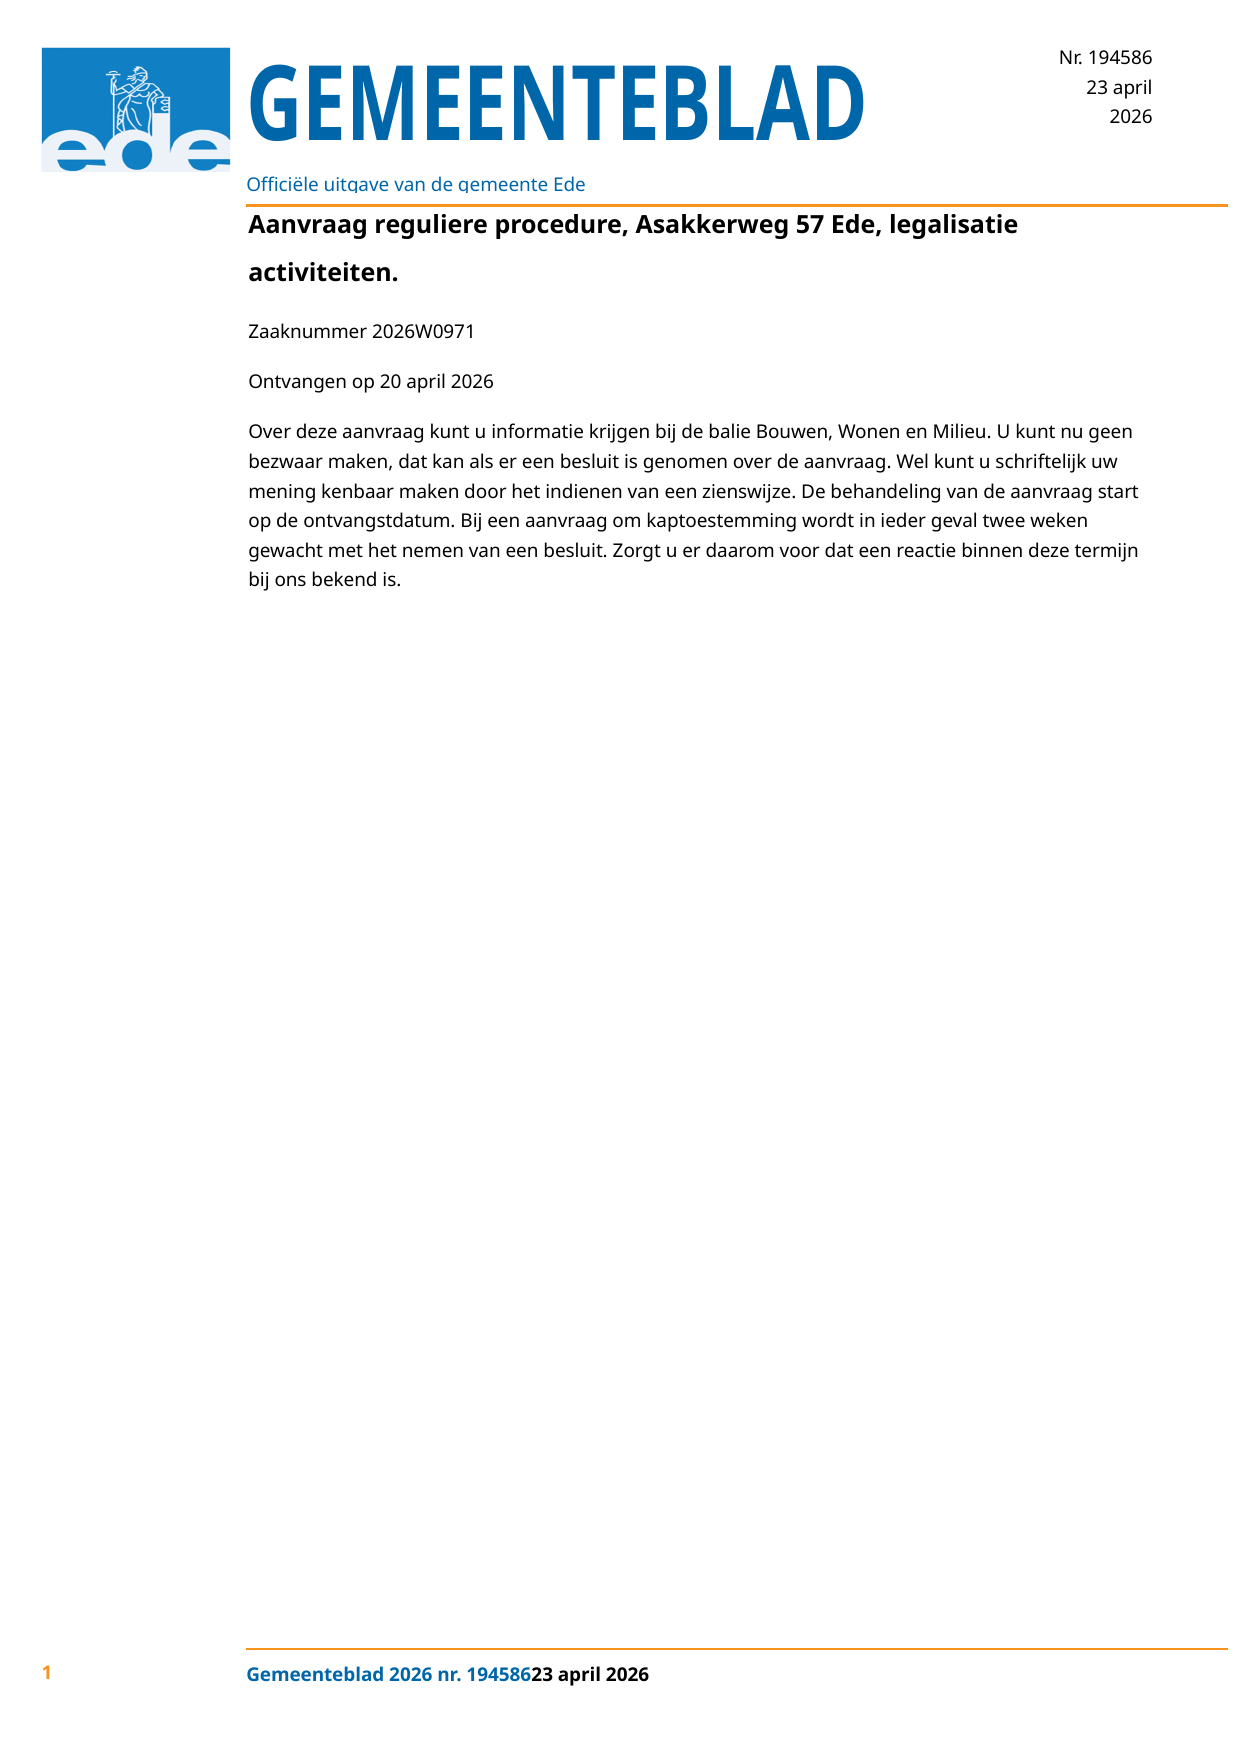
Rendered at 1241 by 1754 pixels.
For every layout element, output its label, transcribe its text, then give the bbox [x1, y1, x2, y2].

picture [41, 47, 231, 172]
text Over deze aanvraag kunt u informatie krijgen bij de balie Bouwen, Wonen en Milieu. U kunt nu geen bezwaar maken, dat kan als er een besluit is genomen over de aanvraag. Wel kunt u schriftelijk uw mening kenbaar maken door het indienen van een zienswijze. De behandeling van de aanvraag start op de ontvangstdatum. Bij een aanvraag om kaptoestemming wordt in ieder geval twee weken gewacht met het nemen van een besluit. Zorgt u er daarom voor dat een reactie binnen deze termijn bij ons bekend is. [248, 419, 1152, 592]
text Aanvraag reguliere procedure, Asakkerweg 57 Ede, legalisatie activiteiten. [248, 207, 1152, 288]
text Zaaknummer 2026W0971 [248, 318, 1152, 344]
text Ontvangen op 20 april 2026 [248, 368, 1152, 394]
